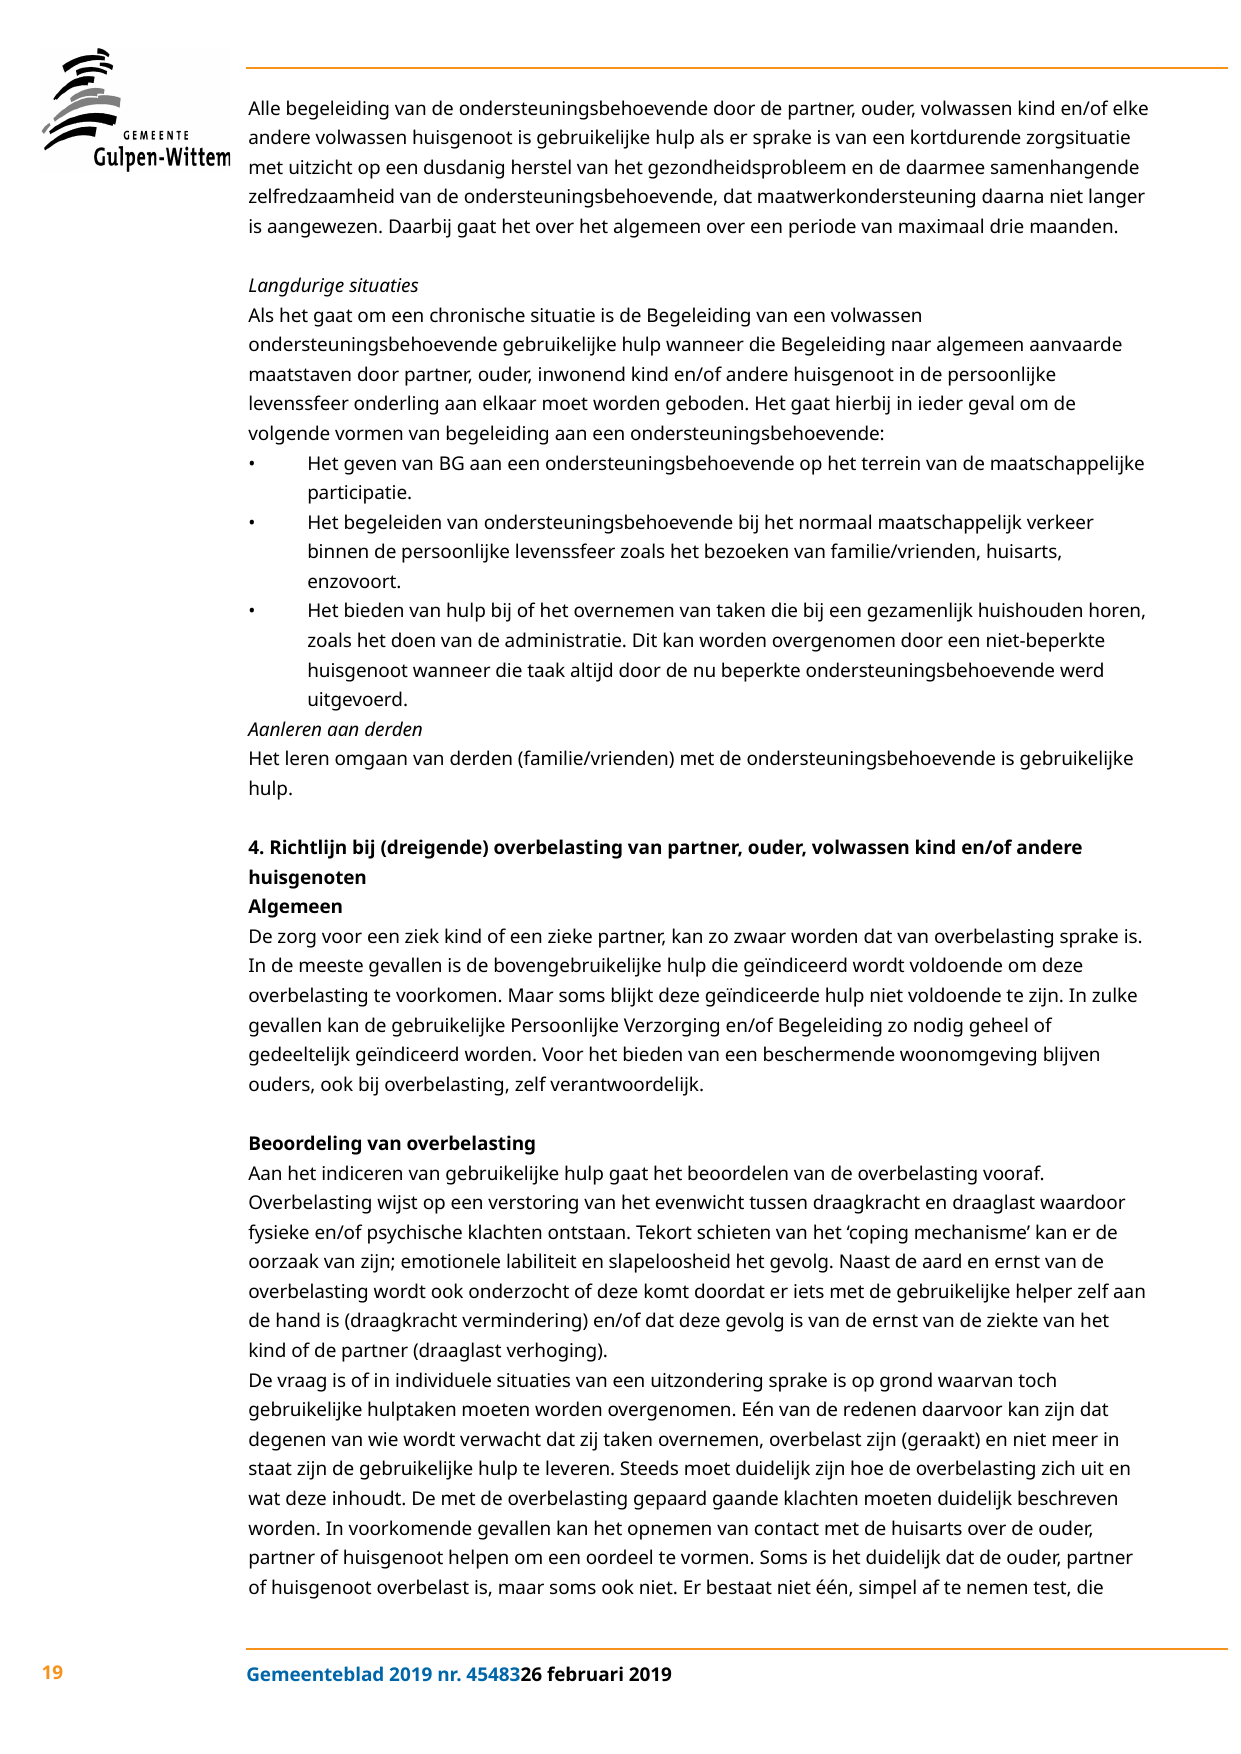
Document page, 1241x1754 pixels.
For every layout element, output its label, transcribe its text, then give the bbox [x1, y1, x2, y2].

text Beoordeling van overbelasting [248, 1130, 1152, 1156]
text Aanleren aan derden [248, 716, 1152, 742]
text Alle begeleiding van de ondersteuningsbehoevende door de partner, ouder, volwassen kind en/of elke andere volwassen huisgenoot is gebruikelijke hulp als er sprake is van een kortdurende zorgsituatie met uitzicht op een dusdanig herstel van het gezondheidsprobleem en de daarmee samenhangende zelfredzaamheid van de ondersteuningsbehoevende, dat maatwerkondersteuning daarna niet langer is aangewezen. Daarbij gaat het over het algemeen over een periode van maximaal drie maanden. [248, 95, 1152, 239]
text 4. Richtlijn bij (dreigende) overbelasting van partner, ouder, volwassen kind en/of andere huisgenoten [248, 834, 1152, 890]
list Het begeleiden van ondersteuningsbehoevende bij het normaal maatschappelijk verkeer binnen de persoonlijke levenssfeer zoals het bezoeken van familie/vrienden, huisarts, enzovoort. [248, 509, 1152, 594]
text De vraag is of in individuele situaties van een uitzondering sprake is op grond waarvan toch gebruikelijke hulptaken moeten worden overgenomen. Eén van de redenen daarvoor kan zijn dat degenen van wie wordt verwacht dat zij taken overnemen, overbelast zijn (geraakt) en niet meer in staat zijn de gebruikelijke hulp te leveren. Steeds moet duidelijk zijn hoe de overbelasting zich uit en wat deze inhoudt. De met de overbelasting gepaard gaande klachten moeten duidelijk beschreven worden. In voorkomende gevallen kan het opnemen van contact met de huisarts over de ouder, partner of huisgenoot helpen om een oordeel te vormen. Soms is het duidelijk dat de ouder, partner of huisgenoot overbelast is, maar soms ook niet. Er bestaat niet één, simpel af te nemen test, die [248, 1367, 1152, 1600]
list Het geven van BG aan een ondersteuningsbehoevende op het terrein van de maatschappelijke participatie. [248, 450, 1152, 505]
text Het leren omgaan van derden (familie/vrienden) met de ondersteuningsbehoevende is gebruikelijke hulp. [248, 746, 1152, 801]
text Als het gaat om een chronische situatie is de Begeleiding van een volwassen ondersteuningsbehoevende gebruikelijke hulp wanneer die Begeleiding naar algemeen aanvaarde maatstaven door partner, ouder, inwonend kind en/of andere huisgenoot in de persoonlijke levenssfeer onderling aan elkaar moet worden geboden. Het gaat hierbij in ieder geval om de volgende vormen van begeleiding aan een ondersteuningsbehoevende: [248, 302, 1152, 446]
text De zorg voor een ziek kind of een zieke partner, kan zo zwaar worden dat van overbelasting sprake is. In de meeste gevallen is de bovengebruikelijke hulp die geïndiceerd wordt voldoende om deze overbelasting te voorkomen. Maar soms blijkt deze geïndiceerde hulp niet voldoende te zijn. In zulke gevallen kan de gebruikelijke Persoonlijke Verzorging en/of Begeleiding zo nodig geheel of gedeeltelijk geïndiceerd worden. Voor het bieden van een beschermende woonomgeving blijven ouders, ook bij overbelasting, zelf verantwoordelijk. [248, 923, 1152, 1097]
text Aan het indiceren van gebruikelijke hulp gaat het beoordelen van de overbelasting vooraf. Overbelasting wijst op een verstoring van het evenwicht tussen draagkracht en draaglast waardoor fysieke en/of psychische klachten ontstaan. Tekort schieten van het ‘coping mechanisme’ kan er de oorzaak van zijn; emotionele labiliteit en slapeloosheid het gevolg. Naast de aard en ernst van de overbelasting wordt ook onderzocht of deze komt doordat er iets met de gebruikelijke helper zelf aan de hand is (draagkracht vermindering) en/of dat deze gevolg is van de ernst van de ziekte van het kind of de partner (draaglast verhoging). [248, 1160, 1152, 1363]
text Algemeen [248, 893, 1152, 919]
list Het bieden van hulp bij of het overnemen van taken die bij een gezamenlijk huishouden horen, zoals het doen van de administratie. Dit kan worden overgenomen door een niet-beperkte huisgenoot wanneer die taak altijd door de nu beperkte ondersteuningsbehoevende werd uitgevoerd. [248, 598, 1152, 712]
picture [41, 47, 231, 172]
text Langdurige situaties [248, 272, 1152, 298]
